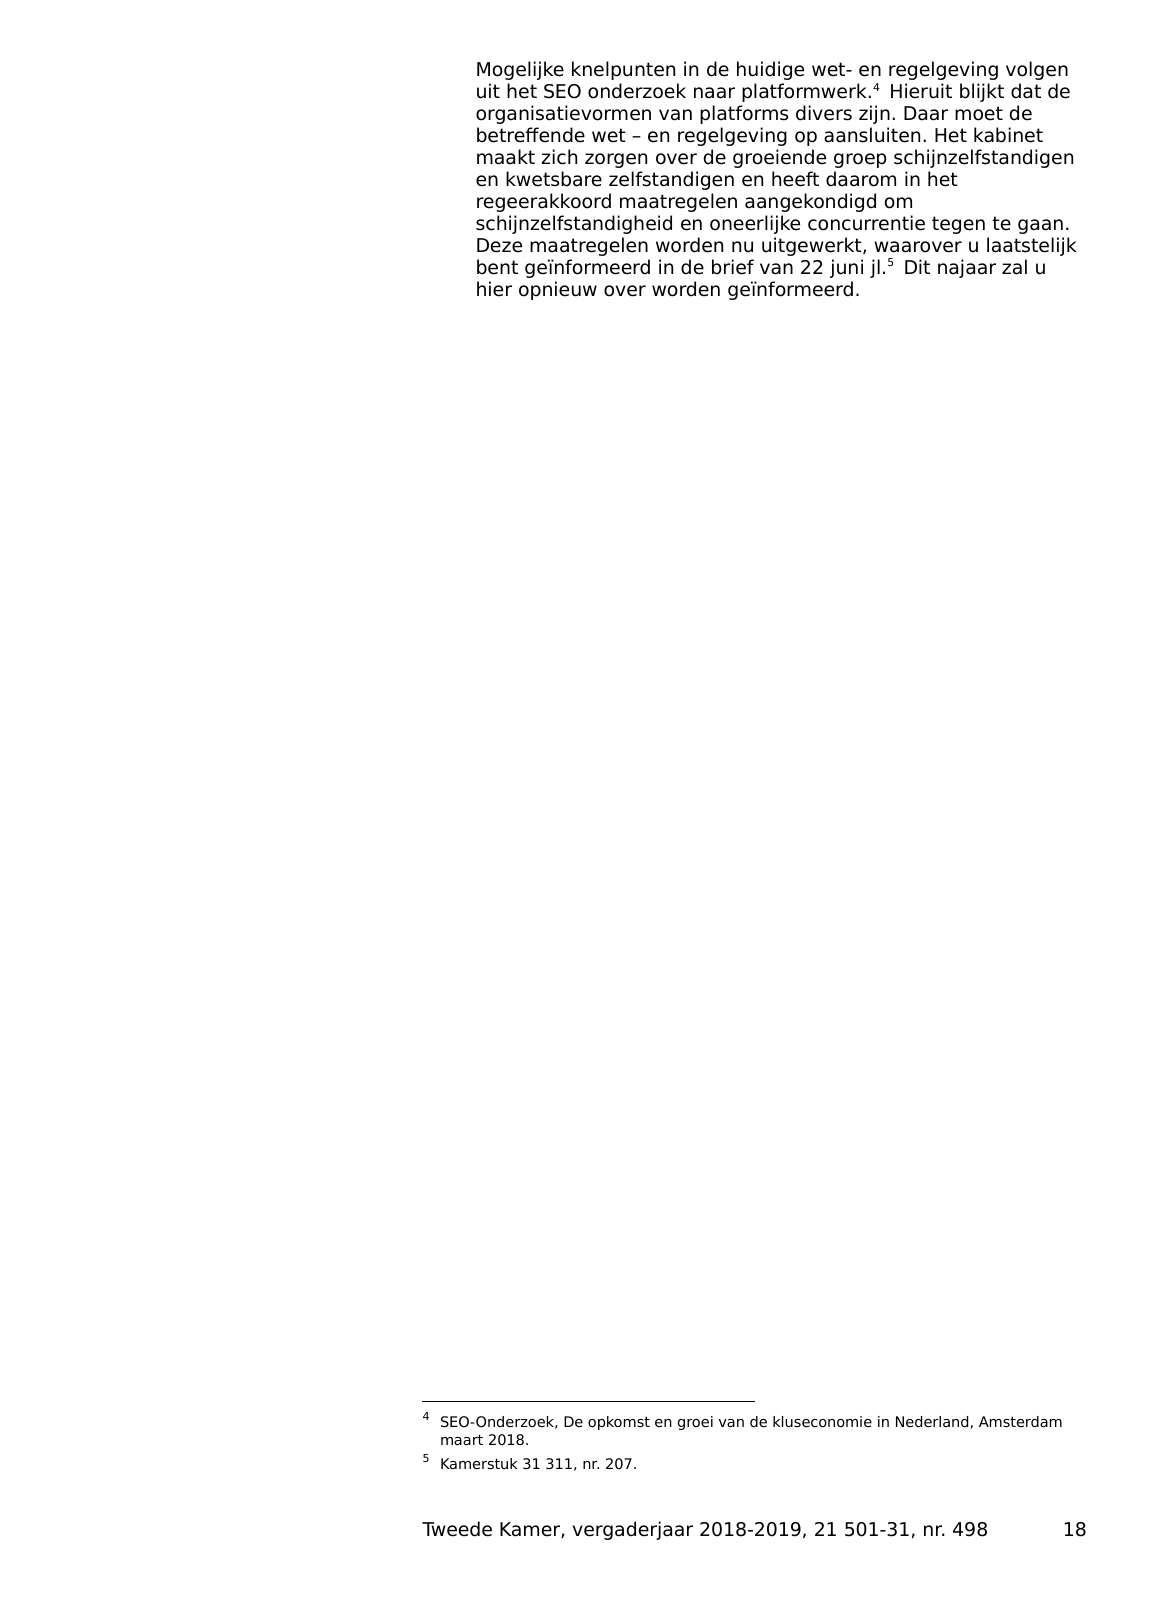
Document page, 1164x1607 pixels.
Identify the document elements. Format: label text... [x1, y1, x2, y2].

text Kamerstuk 31 311, nr. 207. [422, 1452, 1087, 1474]
text SEO-Onderzoek, De opkomst en groei van de kluseconomie in Nederland, Amsterdam maart 2018. [422, 1410, 1087, 1449]
text Mogelijke knelpunten in de huidige wet- en regelgeving volgen uit het SEO onderzoek naar platformwerk. Hieruit blijkt dat de organisatievormen van platforms divers zijn. Daar moet de betreffende wet – en regelgeving op aansluiten. Het kabinet maakt zich zorgen over de groeiende groep schijnzelfstandigen en kwetsbare zelfstandigen en heeft daarom in het regeerakkoord maatregelen aangekondigd om schijnzelfstandigheid en oneerlijke concurrentie tegen te gaan. Deze maatregelen worden nu uitgewerkt, waarover u laatstelijk bent geïnformeerd in de brief van 22 juni jl. Dit najaar zal u hier opnieuw over worden geïnformeerd. [475, 59, 1087, 301]
